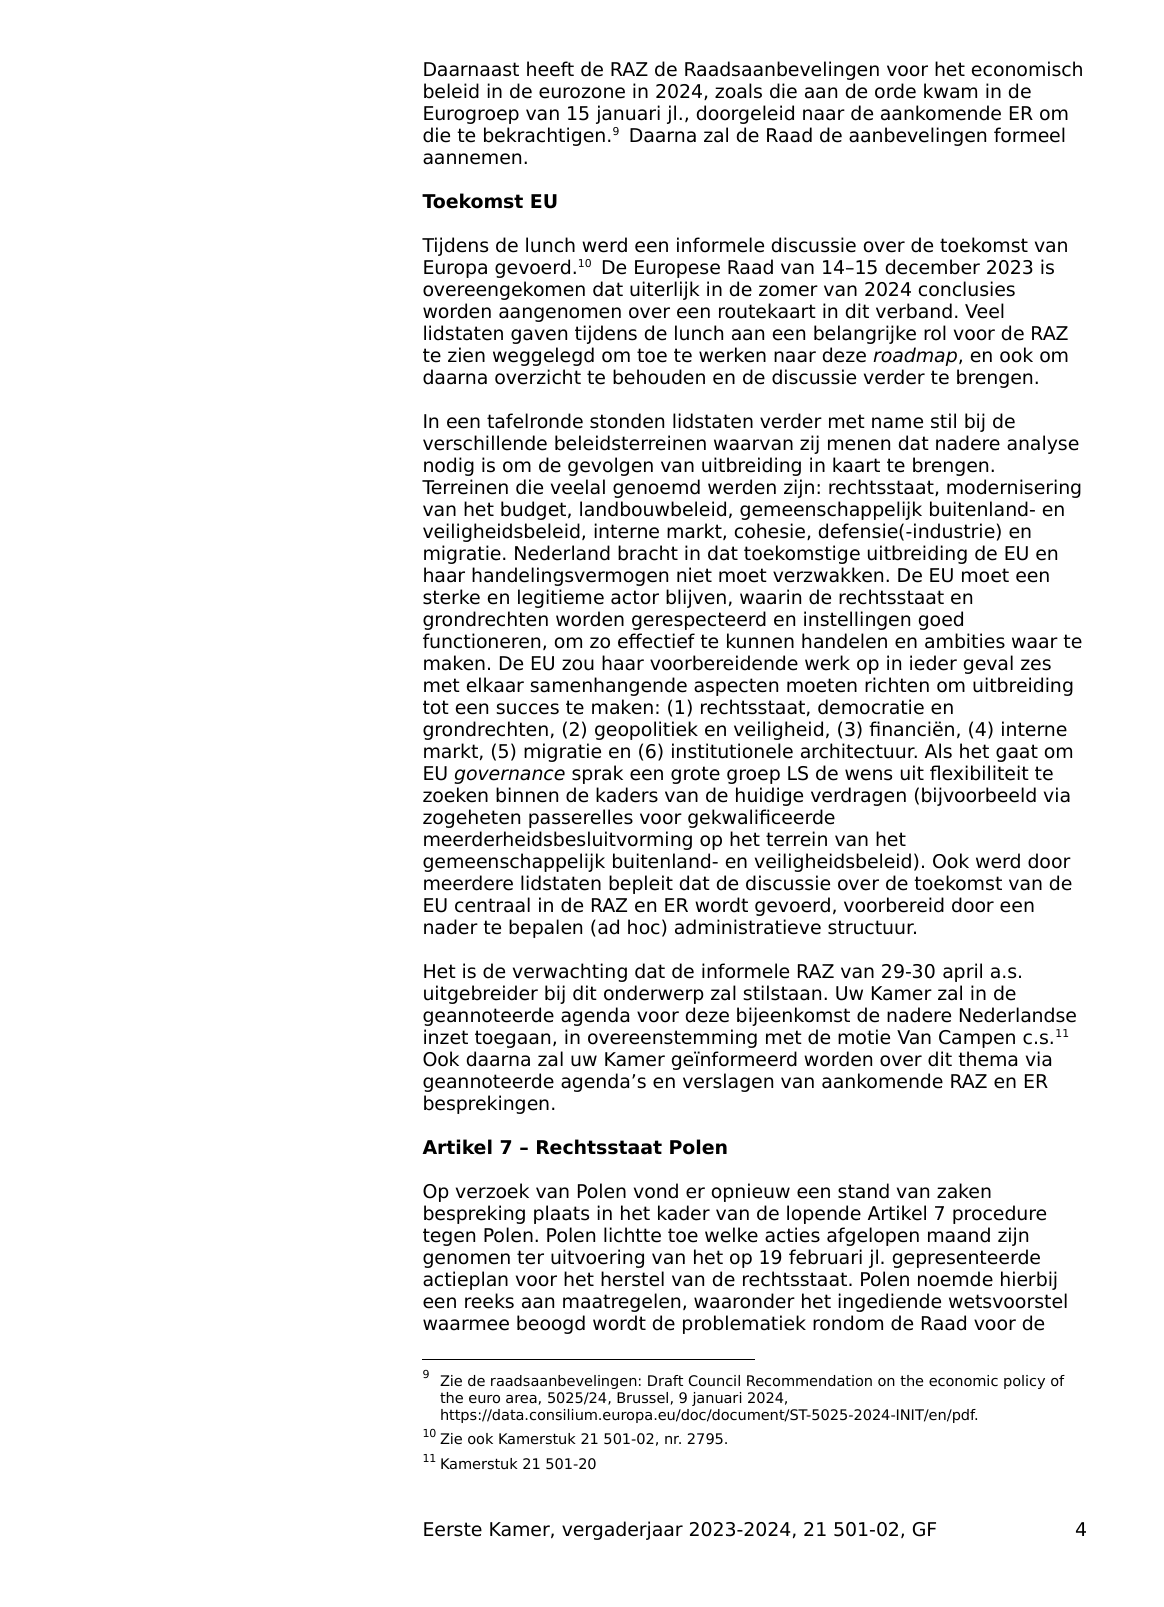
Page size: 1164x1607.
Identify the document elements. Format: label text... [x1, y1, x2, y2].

text Op verzoek van Polen vond er opnieuw een stand van zaken bespreking plaats in het kader van de lopende Artikel 7 procedure tegen Polen. Polen lichtte toe welke acties afgelopen maand zijn genomen ter uitvoering van het op 19 februari jl. gepresenteerde actieplan voor het herstel van de rechtsstaat. Polen noemde hierbij een reeks aan maatregelen, waaronder het ingediende wetsvoorstel waarmee beoogd wordt de problematiek rondom de Raad voor de [422, 1181, 1087, 1335]
text Zie de raadsaanbevelingen: Draft Council Recommendation on the economic policy of the euro area, 5025/24, Brussel, 9 januari 2024, https://data.consilium.europa.eu/doc/document/ST-5025-2024-INIT/en/pdf. [422, 1368, 1087, 1424]
text Tijdens de lunch werd een informele discussie over de toekomst van Europa gevoerd. De Europese Raad van 14–15 december 2023 is overeengekomen dat uiterlijk in de zomer van 2024 conclusies worden aangenomen over een routekaart in dit verband. Veel lidstaten gaven tijdens de lunch aan een belangrijke rol voor de RAZ te zien weggelegd om toe te werken naar deze roadmap, en ook om daarna overzicht te behouden en de discussie verder te brengen. [422, 235, 1087, 389]
subtitle Toekomst EU [422, 191, 1087, 213]
text Zie ook Kamerstuk 21 501-02, nr. 2795. [422, 1427, 1087, 1449]
text Het is de verwachting dat de informele RAZ van 29-30 april a.s. uitgebreider bij dit onderwerp zal stilstaan. Uw Kamer zal in de geannoteerde agenda voor deze bijeenkomst de nadere Nederlandse inzet toegaan, in overeenstemming met de motie Van Campen c.s. Ook daarna zal uw Kamer geïnformeerd worden over dit thema via geannoteerde agenda’s en verslagen van aankomende RAZ en ER besprekingen. [422, 961, 1087, 1115]
subtitle Artikel 7 – Rechtsstaat Polen [422, 1137, 1087, 1159]
text Daarnaast heeft de RAZ de Raadsaanbevelingen voor het economisch beleid in de eurozone in 2024, zoals die aan de orde kwam in de Eurogroep van 15 januari jl., doorgeleid naar de aankomende ER om die te bekrachtigen. Daarna zal de Raad de aanbevelingen formeel aannemen. [422, 59, 1087, 169]
text Kamerstuk 21 501-20 [422, 1452, 1087, 1474]
text In een tafelronde stonden lidstaten verder met name stil bij de verschillende beleidsterreinen waarvan zij menen dat nadere analyse nodig is om de gevolgen van uitbreiding in kaart te brengen. Terreinen die veelal genoemd werden zijn: rechtsstaat, modernisering van het budget, landbouwbeleid, gemeenschappelijk buitenland- en veiligheidsbeleid, interne markt, cohesie, defensie(-industrie) en migratie. Nederland bracht in dat toekomstige uitbreiding de EU en haar handelingsvermogen niet moet verzwakken. De EU moet een sterke en legitieme actor blijven, waarin de rechtsstaat en grondrechten worden gerespecteerd en instellingen goed functioneren, om zo effectief te kunnen handelen en ambities waar te maken. De EU zou haar voorbereidende werk op in ieder geval zes met elkaar samenhangende aspecten moeten richten om uitbreiding tot een succes te maken: (1) rechtsstaat, democratie en grondrechten, (2) geopolitiek en veiligheid, (3) financiën, (4) interne markt, (5) migratie en (6) institutionele architectuur. Als het gaat om EU governance sprak een grote groep LS de wens uit flexibiliteit te zoeken binnen de kaders van de huidige verdragen (bijvoorbeeld via zogeheten passerelles voor gekwalificeerde meerderheidsbesluitvorming op het terrein van het gemeenschappelijk buitenland- en veiligheidsbeleid). Ook werd door meerdere lidstaten bepleit dat de discussie over de toekomst van de EU centraal in de RAZ en ER wordt gevoerd, voorbereid door een nader te bepalen (ad hoc) administratieve structuur. [422, 411, 1087, 939]
